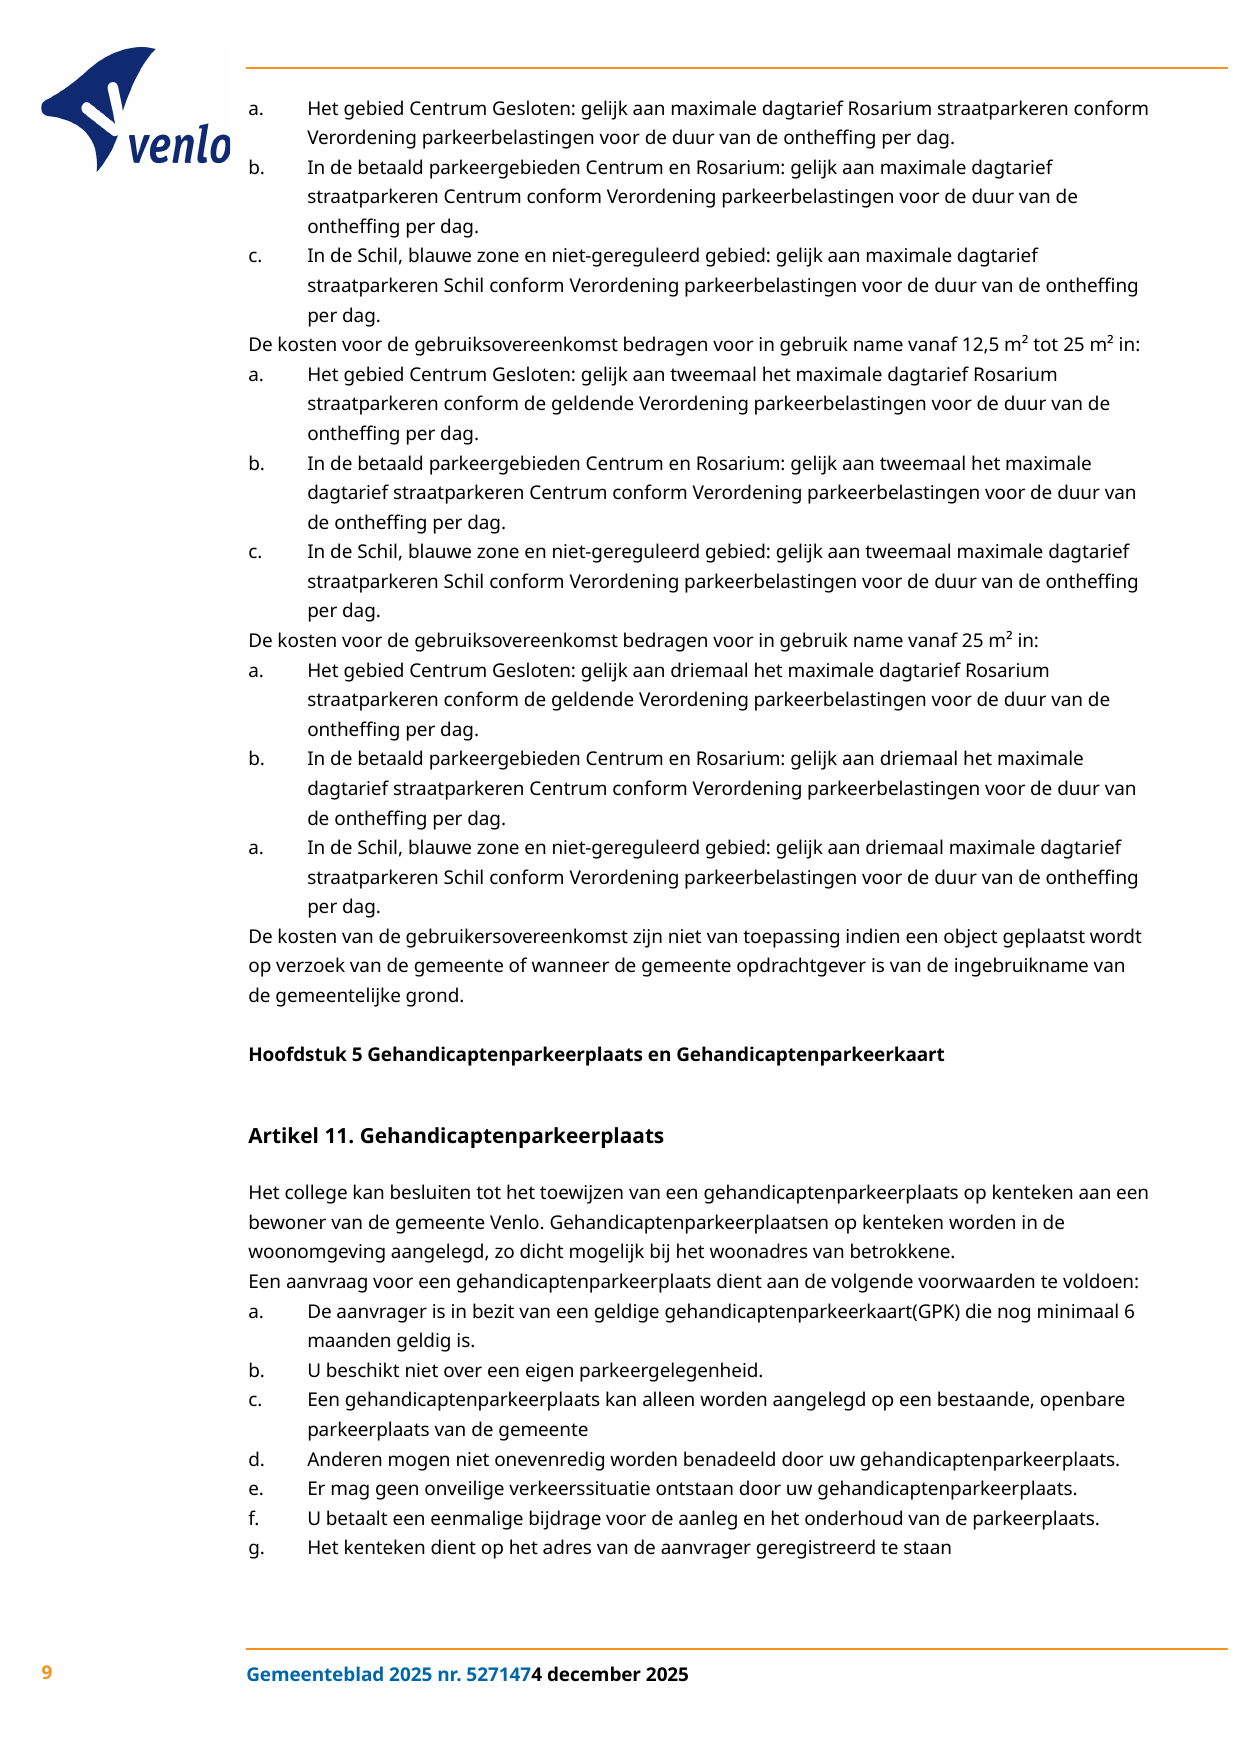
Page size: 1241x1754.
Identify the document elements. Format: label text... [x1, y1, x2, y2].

list U betaalt een eenmalige bijdrage voor de aanleg en het onderhoud van de parkeerplaats. [248, 1505, 1152, 1531]
picture [41, 47, 231, 172]
text De kosten van de gebruikersovereenkomst zijn niet van toepassing indien een object geplaatst wordt op verzoek van de gemeente of wanneer de gemeente opdrachtgever is van de ingebruikname van de gemeentelijke grond. [248, 923, 1152, 1008]
list Het gebied Centrum Gesloten: gelijk aan tweemaal het maximale dagtarief Rosarium straatparkeren conform de geldende Verordening parkeerbelastingen voor de duur van de ontheffing per dag. [248, 361, 1152, 446]
text De kosten voor de gebruiksovereenkomst bedragen voor in gebruik name vanaf 12,5 m² tot 25 m² in: [248, 331, 1152, 357]
list In de betaald parkeergebieden Centrum en Rosarium: gelijk aan maximale dagtarief straatparkeren Centrum conform Verordening parkeerbelastingen voor de duur van de ontheffing per dag. [248, 154, 1152, 239]
list Een gehandicaptenparkeerplaats kan alleen worden aangelegd op een bestaande, openbare parkeerplaats van de gemeente [248, 1387, 1152, 1442]
text Hoofdstuk 5 Gehandicaptenparkeerplaats en Gehandicaptenparkeerkaart [248, 1041, 1152, 1067]
list In de betaald parkeergebieden Centrum en Rosarium: gelijk aan driemaal het maximale dagtarief straatparkeren Centrum conform Verordening parkeerbelastingen voor de duur van de ontheffing per dag. [248, 746, 1152, 831]
list In de Schil, blauwe zone en niet-gereguleerd gebied: gelijk aan maximale dagtarief straatparkeren Schil conform Verordening parkeerbelastingen voor de duur van de ontheffing per dag. [248, 243, 1152, 328]
text Het college kan besluiten tot het toewijzen van een gehandicaptenparkeerplaats op kenteken aan een bewoner van de gemeente Venlo. Gehandicaptenparkeerplaatsen op kenteken worden in de woonomgeving aangelegd, zo dicht mogelijk bij het woonadres van betrokkene. [248, 1179, 1152, 1264]
list In de Schil, blauwe zone en niet-gereguleerd gebied: gelijk aan tweemaal maximale dagtarief straatparkeren Schil conform Verordening parkeerbelastingen voor de duur van de ontheffing per dag. [248, 538, 1152, 623]
list In de Schil, blauwe zone en niet-gereguleerd gebied: gelijk aan driemaal maximale dagtarief straatparkeren Schil conform Verordening parkeerbelastingen voor de duur van de ontheffing per dag. [248, 834, 1152, 919]
list In de betaald parkeergebieden Centrum en Rosarium: gelijk aan tweemaal het maximale dagtarief straatparkeren Centrum conform Verordening parkeerbelastingen voor de duur van de ontheffing per dag. [248, 450, 1152, 535]
list Er mag geen onveilige verkeerssituatie ontstaan door uw gehandicaptenparkeerplaats. [248, 1475, 1152, 1501]
list U beschikt niet over een eigen parkeergelegenheid. [248, 1357, 1152, 1383]
list De aanvrager is in bezit van een geldige gehandicaptenparkeerkaart(GPK) die nog minimaal 6 maanden geldig is. [248, 1298, 1152, 1353]
list Het gebied Centrum Gesloten: gelijk aan driemaal het maximale dagtarief Rosarium straatparkeren conform de geldende Verordening parkeerbelastingen voor de duur van de ontheffing per dag. [248, 657, 1152, 742]
text De kosten voor de gebruiksovereenkomst bedragen voor in gebruik name vanaf 25 m² in: [248, 627, 1152, 653]
text Een aanvraag voor een gehandicaptenparkeerplaats dient aan de volgende voorwaarden te voldoen: [248, 1268, 1152, 1294]
list Het gebied Centrum Gesloten: gelijk aan maximale dagtarief Rosarium straatparkeren conform Verordening parkeerbelastingen voor de duur van de ontheffing per dag. [248, 95, 1152, 150]
list Het kenteken dient op het adres van de aanvrager geregistreerd te staan [248, 1534, 1152, 1560]
text Artikel 11. Gehandicaptenparkeerplaats [248, 1121, 1152, 1150]
list Anderen mogen niet onevenredig worden benadeeld door uw gehandicaptenparkeerplaats. [248, 1446, 1152, 1471]
